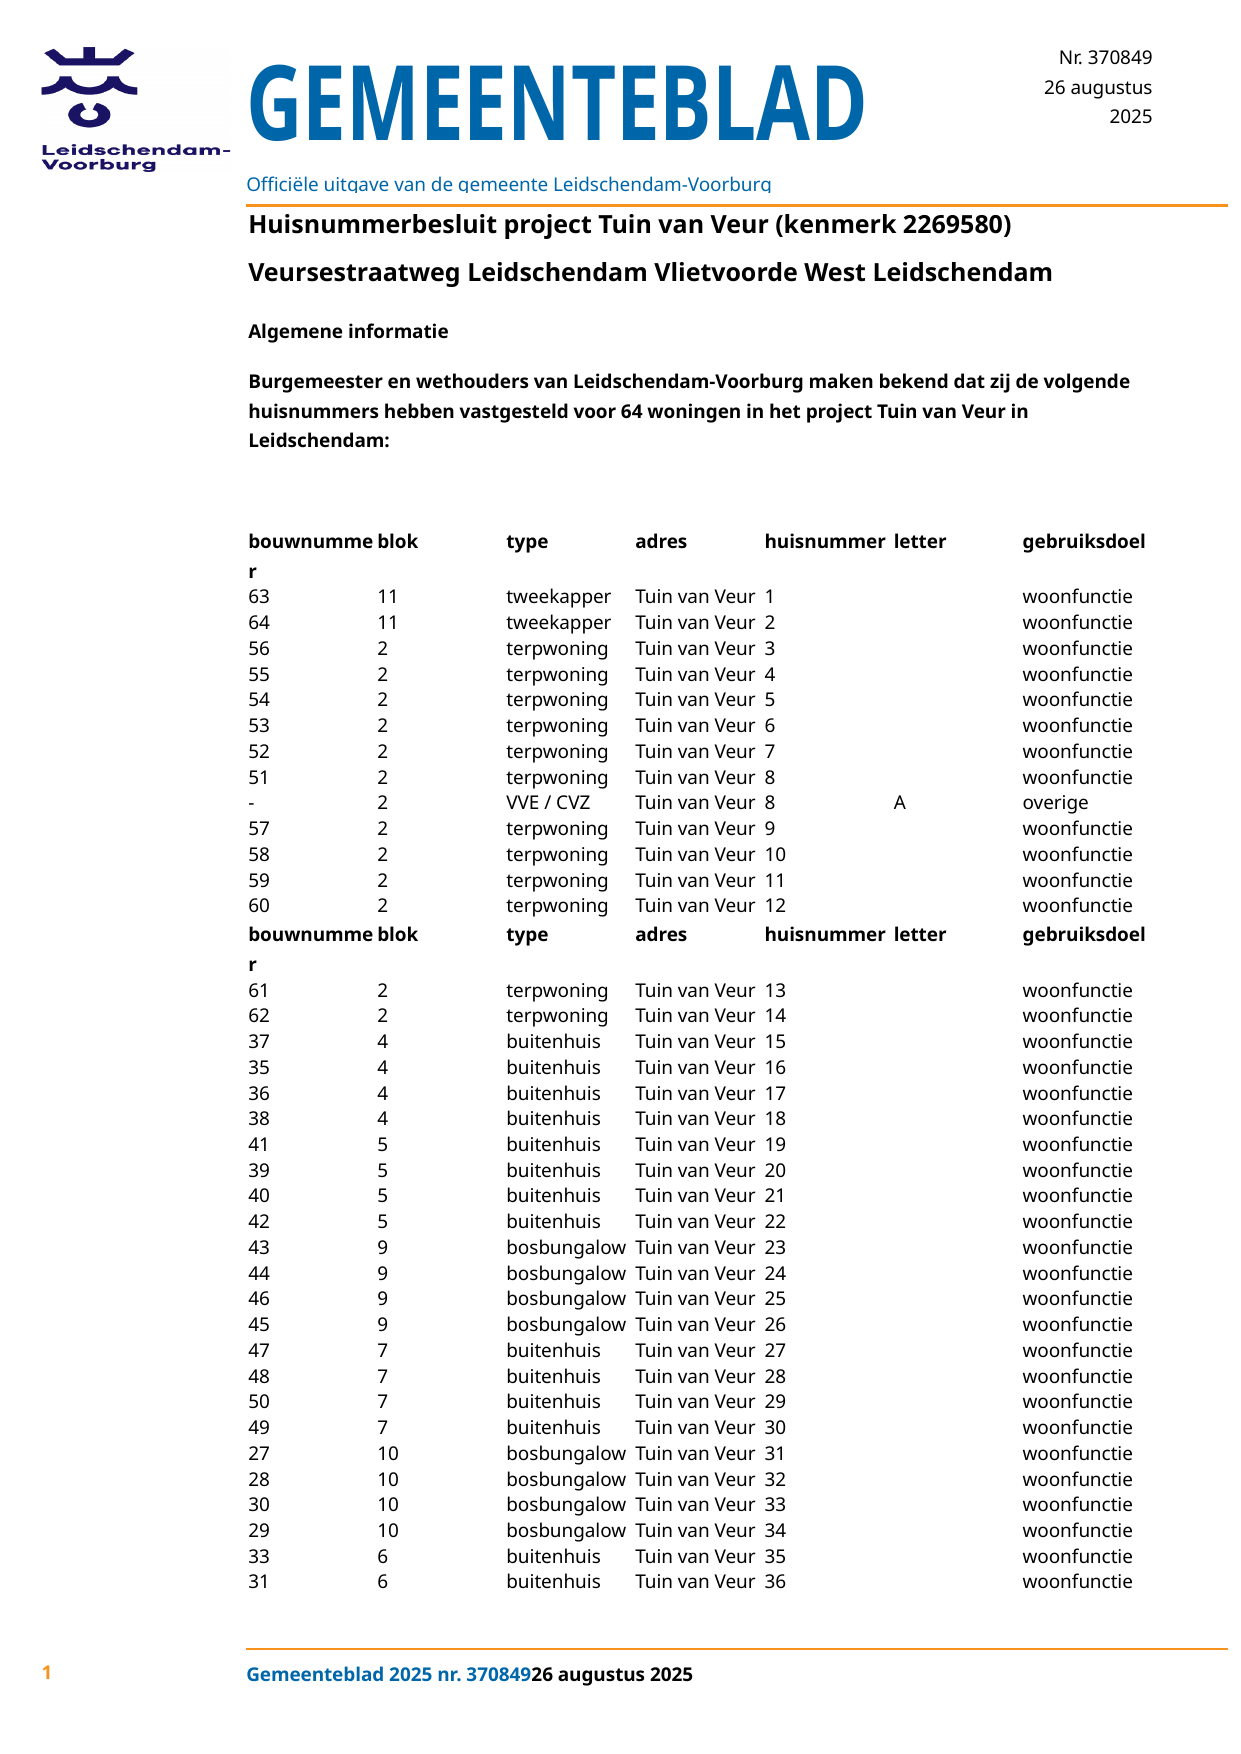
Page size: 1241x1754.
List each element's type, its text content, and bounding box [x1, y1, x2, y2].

table_cell 1 [764, 584, 893, 609]
table_cell 32 [764, 1466, 893, 1491]
table_cell woonfunctie [1023, 815, 1152, 841]
table_cell woonfunctie [1023, 1466, 1152, 1491]
table_cell 8 [764, 764, 893, 789]
table_header gebruiksdoel [1023, 922, 1152, 977]
table_cell buitenhuis [506, 1569, 635, 1594]
table_cell Tuin van Veur [635, 635, 764, 661]
table_cell 45 [248, 1311, 377, 1337]
table_cell Tuin van Veur [635, 790, 764, 815]
table_cell Tuin van Veur [635, 1234, 764, 1260]
table_cell woonfunctie [1023, 1234, 1152, 1260]
table_cell woonfunctie [1023, 867, 1152, 892]
table_cell woonfunctie [1023, 1183, 1152, 1208]
table_cell 2 [377, 713, 506, 738]
table_header letter [894, 529, 1022, 584]
table_cell 9 [377, 1286, 506, 1311]
table_cell Tuin van Veur [635, 584, 764, 609]
table_cell [894, 661, 1022, 687]
table_cell [894, 1003, 1022, 1028]
table_cell woonfunctie [1023, 1157, 1152, 1183]
table_cell buitenhuis [506, 1131, 635, 1157]
table_cell 10 [377, 1440, 506, 1466]
table_cell terpwoning [506, 764, 635, 789]
table_cell [894, 1389, 1022, 1414]
table_header adres [635, 922, 764, 977]
table_cell 40 [248, 1183, 377, 1208]
table_cell 2 [377, 867, 506, 892]
table_cell woonfunctie [1023, 977, 1152, 1003]
table_cell woonfunctie [1023, 1131, 1152, 1157]
table_cell 24 [764, 1260, 893, 1286]
table_cell terpwoning [506, 635, 635, 661]
table_cell 10 [377, 1517, 506, 1543]
table_cell woonfunctie [1023, 1054, 1152, 1080]
table_cell woonfunctie [1023, 1363, 1152, 1388]
table_cell buitenhuis [506, 1363, 635, 1388]
table_cell [894, 1183, 1022, 1208]
table_cell woonfunctie [1023, 1209, 1152, 1234]
table_cell woonfunctie [1023, 1080, 1152, 1106]
table_cell 4 [377, 1080, 506, 1106]
table_cell 33 [764, 1491, 893, 1517]
table_cell 2 [377, 764, 506, 789]
table_cell - [248, 790, 377, 815]
table_cell [894, 1363, 1022, 1388]
table_cell [894, 1106, 1022, 1131]
table_cell 6 [377, 1569, 506, 1594]
table_cell [894, 610, 1022, 635]
table_cell Tuin van Veur [635, 1414, 764, 1440]
table_header type [506, 529, 635, 584]
table_cell 9 [377, 1260, 506, 1286]
table_cell 10 [377, 1491, 506, 1517]
table_cell Tuin van Veur [635, 1311, 764, 1337]
table_cell Tuin van Veur [635, 610, 764, 635]
table_cell [894, 764, 1022, 789]
table_cell Tuin van Veur [635, 1569, 764, 1594]
table_cell Tuin van Veur [635, 1080, 764, 1106]
table_cell bosbungalow [506, 1440, 635, 1466]
table_cell 11 [377, 610, 506, 635]
table_header blok [377, 922, 506, 977]
table_cell Tuin van Veur [635, 713, 764, 738]
table_cell [894, 1466, 1022, 1491]
table_cell [894, 1054, 1022, 1080]
text Huisnummerbesluit project Tuin van Veur (kenmerk 2269580) Veursestraatweg Leidschendam Vlietvoorde West Leidschendam [248, 207, 1152, 288]
table_header letter [894, 922, 1022, 977]
table_cell buitenhuis [506, 1209, 635, 1234]
table_cell 14 [764, 1003, 893, 1028]
table_cell Tuin van Veur [635, 764, 764, 789]
table_cell Tuin van Veur [635, 1183, 764, 1208]
table_cell 57 [248, 815, 377, 841]
table_cell 38 [248, 1106, 377, 1131]
table_cell 5 [377, 1183, 506, 1208]
table_cell 44 [248, 1260, 377, 1286]
table_cell Tuin van Veur [635, 1157, 764, 1183]
table_cell Tuin van Veur [635, 1543, 764, 1569]
table_cell [894, 1569, 1022, 1594]
table_cell [894, 1080, 1022, 1106]
table_cell 27 [248, 1440, 377, 1466]
table_cell bosbungalow [506, 1466, 635, 1491]
table_cell woonfunctie [1023, 1028, 1152, 1054]
table_cell 34 [764, 1517, 893, 1543]
table_cell 2 [377, 893, 506, 918]
table_cell Tuin van Veur [635, 1054, 764, 1080]
table_cell tweekapper [506, 584, 635, 609]
table_cell Tuin van Veur [635, 1209, 764, 1234]
table_header huisnummer [764, 529, 893, 584]
table_cell woonfunctie [1023, 1517, 1152, 1543]
table_cell 51 [248, 764, 377, 789]
table_cell bosbungalow [506, 1234, 635, 1260]
table_cell 2 [377, 790, 506, 815]
table_cell woonfunctie [1023, 764, 1152, 789]
table_cell Tuin van Veur [635, 1466, 764, 1491]
table_cell 9 [764, 815, 893, 841]
table_cell [894, 1209, 1022, 1234]
table_cell 8 [764, 790, 893, 815]
table_cell 61 [248, 977, 377, 1003]
table_cell terpwoning [506, 1003, 635, 1028]
table_cell [894, 1491, 1022, 1517]
table_cell buitenhuis [506, 1389, 635, 1414]
table_cell 9 [377, 1311, 506, 1337]
table_cell Tuin van Veur [635, 1106, 764, 1131]
table_cell [894, 1311, 1022, 1337]
table_cell 46 [248, 1286, 377, 1311]
table_cell buitenhuis [506, 1106, 635, 1131]
table_header adres [635, 529, 764, 584]
table_cell bosbungalow [506, 1286, 635, 1311]
table_cell [894, 1337, 1022, 1363]
table_cell 23 [764, 1234, 893, 1260]
table_cell 4 [377, 1054, 506, 1080]
table_cell 26 [764, 1311, 893, 1337]
table_header blok [377, 529, 506, 584]
table_cell Tuin van Veur [635, 977, 764, 1003]
table_cell 37 [248, 1028, 377, 1054]
table_cell woonfunctie [1023, 713, 1152, 738]
table_cell 7 [377, 1389, 506, 1414]
table_cell 56 [248, 635, 377, 661]
table_cell buitenhuis [506, 1054, 635, 1080]
table_cell 2 [764, 610, 893, 635]
picture [41, 47, 231, 172]
table_cell 22 [764, 1209, 893, 1234]
table_cell 6 [377, 1543, 506, 1569]
table_cell Tuin van Veur [635, 1286, 764, 1311]
table_cell 20 [764, 1157, 893, 1183]
table_cell Tuin van Veur [635, 738, 764, 764]
table_cell buitenhuis [506, 1080, 635, 1106]
table_cell woonfunctie [1023, 687, 1152, 712]
table_cell [894, 1234, 1022, 1260]
table_cell 30 [764, 1414, 893, 1440]
table_cell 36 [764, 1569, 893, 1594]
table_cell woonfunctie [1023, 738, 1152, 764]
table_cell 52 [248, 738, 377, 764]
table_cell terpwoning [506, 815, 635, 841]
table_cell buitenhuis [506, 1028, 635, 1054]
table_cell 33 [248, 1543, 377, 1569]
table_cell 13 [764, 977, 893, 1003]
table_cell 11 [764, 867, 893, 892]
table_cell 2 [377, 841, 506, 867]
table_cell buitenhuis [506, 1414, 635, 1440]
table_cell 10 [764, 841, 893, 867]
table_cell 47 [248, 1337, 377, 1363]
table_cell bosbungalow [506, 1517, 635, 1543]
table_cell 29 [248, 1517, 377, 1543]
table_cell 62 [248, 1003, 377, 1028]
table_cell 41 [248, 1131, 377, 1157]
table_cell terpwoning [506, 893, 635, 918]
table_cell Tuin van Veur [635, 687, 764, 712]
table_cell Tuin van Veur [635, 867, 764, 892]
table_header bouwnummer [248, 922, 377, 977]
table_cell 4 [377, 1028, 506, 1054]
table_cell Tuin van Veur [635, 1131, 764, 1157]
table_cell 2 [377, 815, 506, 841]
table_cell terpwoning [506, 738, 635, 764]
table_cell 49 [248, 1414, 377, 1440]
table_header huisnummer [764, 922, 893, 977]
table_cell 35 [764, 1543, 893, 1569]
table_cell 55 [248, 661, 377, 687]
table_cell terpwoning [506, 687, 635, 712]
table_cell 18 [764, 1106, 893, 1131]
table_cell 64 [248, 610, 377, 635]
text Burgemeester en wethouders van Leidschendam-Voorburg maken bekend dat zij de volgende huisnummers hebben vastgesteld voor 64 woningen in het project Tuin van Veur in Leidschendam: [248, 368, 1152, 453]
table_cell 12 [764, 893, 893, 918]
table_cell 35 [248, 1054, 377, 1080]
table_cell woonfunctie [1023, 1106, 1152, 1131]
table_cell 2 [377, 1003, 506, 1028]
table_cell buitenhuis [506, 1543, 635, 1569]
table_cell woonfunctie [1023, 1260, 1152, 1286]
table_cell Tuin van Veur [635, 841, 764, 867]
table_cell [894, 713, 1022, 738]
table_cell Tuin van Veur [635, 1440, 764, 1466]
table_cell [894, 738, 1022, 764]
table_cell 59 [248, 867, 377, 892]
table_cell [894, 1440, 1022, 1466]
table_cell [894, 1414, 1022, 1440]
table_cell 54 [248, 687, 377, 712]
table_cell 5 [377, 1131, 506, 1157]
table_cell 31 [764, 1440, 893, 1466]
table_cell woonfunctie [1023, 661, 1152, 687]
table_cell 2 [377, 635, 506, 661]
table_cell Tuin van Veur [635, 893, 764, 918]
table_cell 36 [248, 1080, 377, 1106]
table_cell 60 [248, 893, 377, 918]
table_cell tweekapper [506, 610, 635, 635]
table_cell [894, 1260, 1022, 1286]
table_cell 2 [377, 661, 506, 687]
table_cell Tuin van Veur [635, 1337, 764, 1363]
table_cell buitenhuis [506, 1157, 635, 1183]
table_cell 5 [764, 687, 893, 712]
table_cell 2 [377, 977, 506, 1003]
table_cell [894, 687, 1022, 712]
table_cell 43 [248, 1234, 377, 1260]
table_cell [894, 1543, 1022, 1569]
table_cell 2 [377, 738, 506, 764]
table_cell [894, 977, 1022, 1003]
table_header gebruiksdoel [1023, 529, 1152, 584]
table_cell 2 [377, 687, 506, 712]
table_cell Tuin van Veur [635, 1003, 764, 1028]
table_cell 28 [248, 1466, 377, 1491]
table_cell bosbungalow [506, 1311, 635, 1337]
table_cell 5 [377, 1157, 506, 1183]
table_header bouwnummer [248, 529, 377, 584]
table_cell terpwoning [506, 977, 635, 1003]
table_cell Tuin van Veur [635, 1363, 764, 1388]
table_cell 7 [377, 1337, 506, 1363]
table_cell [894, 1157, 1022, 1183]
table_cell A [894, 790, 1022, 815]
table_cell overige [1023, 790, 1152, 815]
table_cell bosbungalow [506, 1491, 635, 1517]
table_cell 9 [377, 1234, 506, 1260]
table_cell [894, 841, 1022, 867]
table_cell 3 [764, 635, 893, 661]
table_cell 19 [764, 1131, 893, 1157]
table_cell 63 [248, 584, 377, 609]
table_cell [894, 1286, 1022, 1311]
table_cell Tuin van Veur [635, 661, 764, 687]
table_cell woonfunctie [1023, 893, 1152, 918]
table_cell terpwoning [506, 661, 635, 687]
table_cell woonfunctie [1023, 1389, 1152, 1414]
table_header type [506, 922, 635, 977]
table_cell woonfunctie [1023, 635, 1152, 661]
table_cell [894, 635, 1022, 661]
text Algemene informatie [248, 318, 1152, 344]
table_cell [894, 867, 1022, 892]
table_cell 29 [764, 1389, 893, 1414]
table_cell 28 [764, 1363, 893, 1388]
table_cell 6 [764, 713, 893, 738]
table_cell woonfunctie [1023, 1543, 1152, 1569]
table_cell woonfunctie [1023, 1286, 1152, 1311]
table_cell Tuin van Veur [635, 1517, 764, 1543]
table_cell [894, 1517, 1022, 1543]
table_cell 7 [377, 1363, 506, 1388]
table_cell 48 [248, 1363, 377, 1388]
table_cell Tuin van Veur [635, 815, 764, 841]
table_cell 16 [764, 1054, 893, 1080]
table_cell 15 [764, 1028, 893, 1054]
table_cell 4 [764, 661, 893, 687]
table_cell terpwoning [506, 713, 635, 738]
table_cell 11 [377, 584, 506, 609]
table_cell woonfunctie [1023, 1414, 1152, 1440]
table_cell 17 [764, 1080, 893, 1106]
table_cell Tuin van Veur [635, 1260, 764, 1286]
table_cell 10 [377, 1466, 506, 1491]
table_cell woonfunctie [1023, 584, 1152, 609]
table_cell bosbungalow [506, 1260, 635, 1286]
table_cell 5 [377, 1209, 506, 1234]
table_cell 7 [764, 738, 893, 764]
table_cell 50 [248, 1389, 377, 1414]
table_cell [894, 1028, 1022, 1054]
table_cell 53 [248, 713, 377, 738]
table_cell [894, 815, 1022, 841]
table_cell Tuin van Veur [635, 1389, 764, 1414]
table_cell buitenhuis [506, 1337, 635, 1363]
table_cell 27 [764, 1337, 893, 1363]
table_cell woonfunctie [1023, 841, 1152, 867]
table_cell [894, 584, 1022, 609]
table_cell woonfunctie [1023, 1569, 1152, 1594]
table_cell woonfunctie [1023, 610, 1152, 635]
table_cell 42 [248, 1209, 377, 1234]
table_cell woonfunctie [1023, 1491, 1152, 1517]
table_cell Tuin van Veur [635, 1028, 764, 1054]
table_cell woonfunctie [1023, 1003, 1152, 1028]
table_cell 4 [377, 1106, 506, 1131]
table_cell 30 [248, 1491, 377, 1517]
table_cell 21 [764, 1183, 893, 1208]
table_cell woonfunctie [1023, 1440, 1152, 1466]
table_cell 7 [377, 1414, 506, 1440]
table_cell woonfunctie [1023, 1337, 1152, 1363]
table_cell VVE / CVZ [506, 790, 635, 815]
table_cell 58 [248, 841, 377, 867]
table_cell 39 [248, 1157, 377, 1183]
table_cell terpwoning [506, 867, 635, 892]
table_cell 25 [764, 1286, 893, 1311]
table_cell 31 [248, 1569, 377, 1594]
table_cell terpwoning [506, 841, 635, 867]
table_cell Tuin van Veur [635, 1491, 764, 1517]
table_cell woonfunctie [1023, 1311, 1152, 1337]
table_cell [894, 893, 1022, 918]
table_cell [894, 1131, 1022, 1157]
table_cell buitenhuis [506, 1183, 635, 1208]
